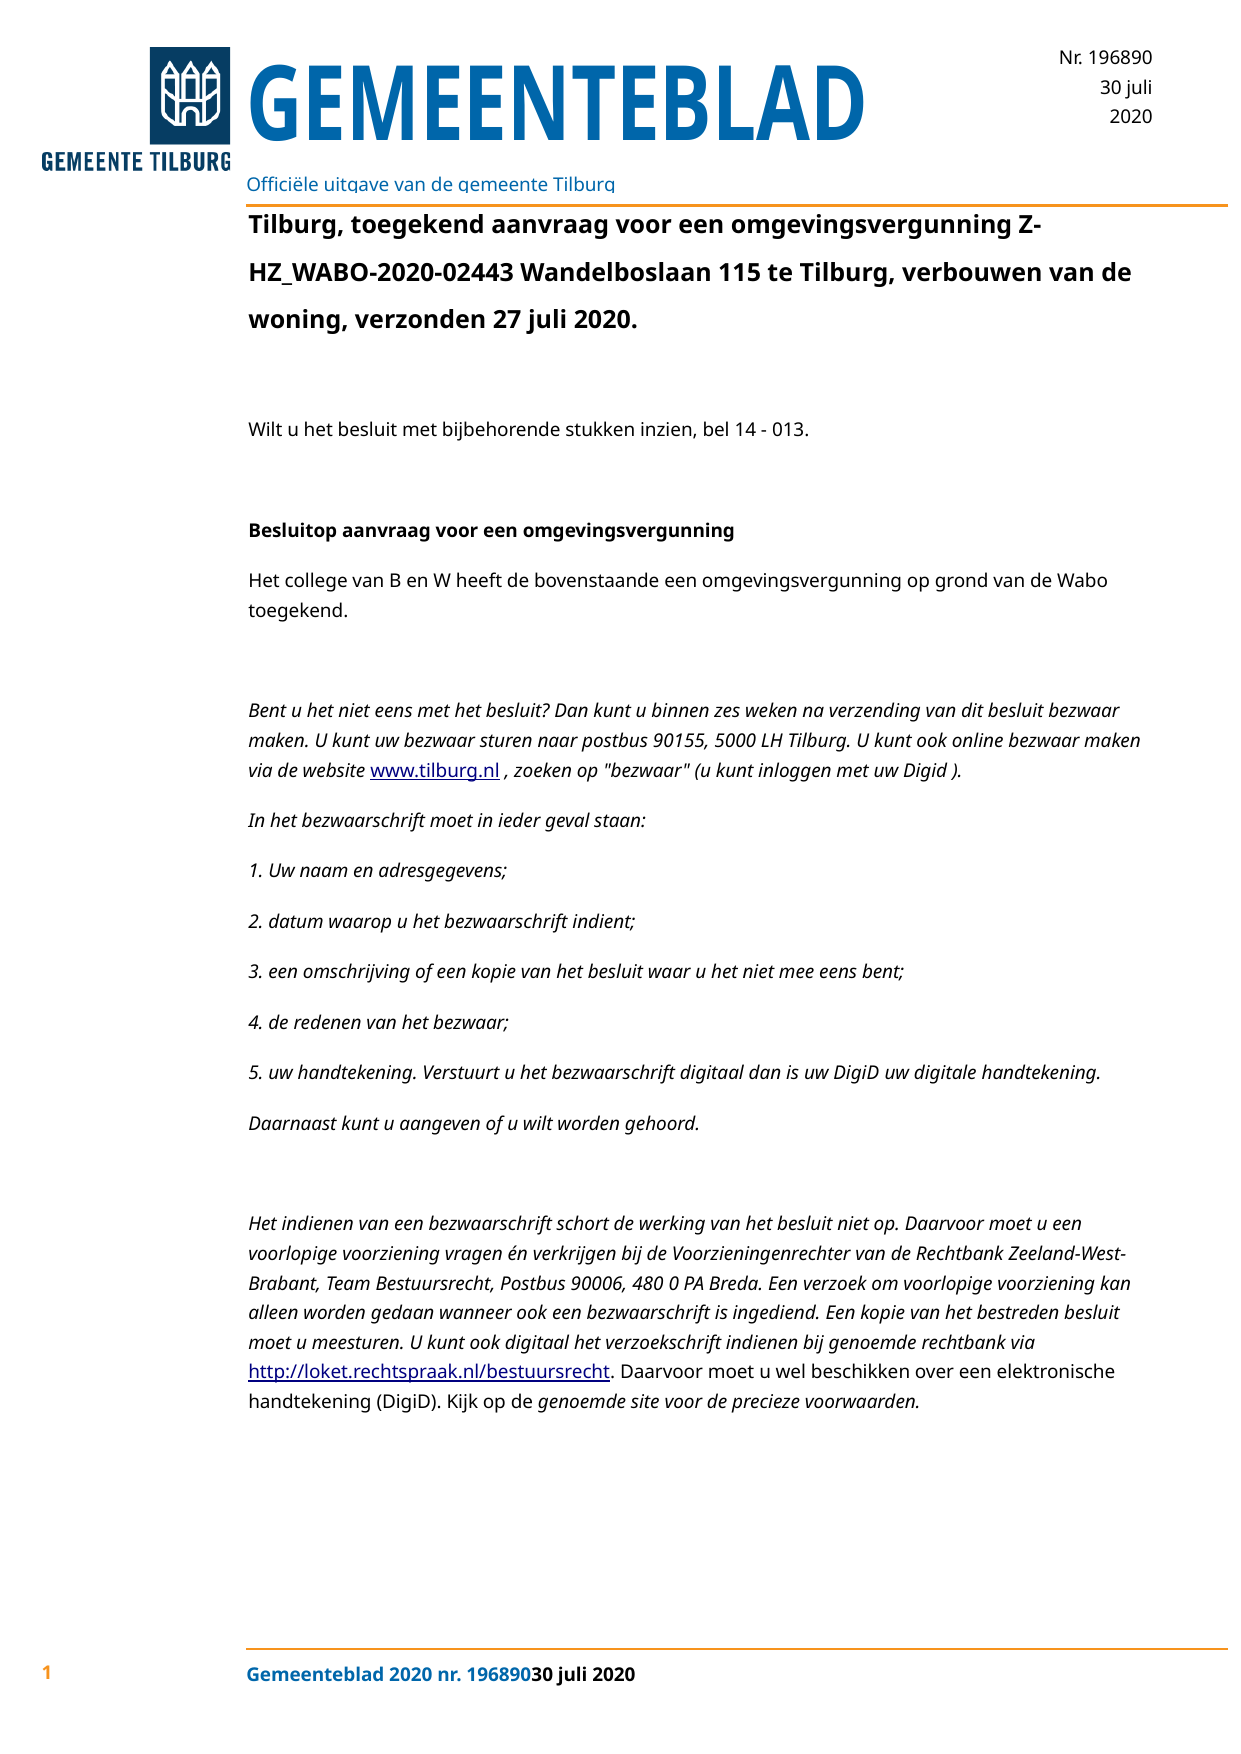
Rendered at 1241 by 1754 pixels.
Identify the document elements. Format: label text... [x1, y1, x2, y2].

text Het indienen van een bezwaarschrift schort de werking van het besluit niet op. Daarvoor moet u een voorlopige voorziening vragen én verkrijgen bij de Voorzieningenrechter van de Rechtbank Zeeland-West-Brabant, Team Bestuursrecht, Postbus 90006, 480 0 PA Breda. Een verzoek om voorlopige voorziening kan alleen worden gedaan wanneer ook een bezwaarschrift is ingediend. Een kopie van het bestreden besluit moet u meesturen. U kunt ook digitaal het verzoekschrift indienen bij genoemde rechtbank via http://loket.rechtspraak.nl/bestuursrecht. Daarvoor moet u wel beschikken over een elektronische handtekening (DigiD). Kijk op de genoemde site voor de precieze voorwaarden. [248, 1211, 1152, 1414]
text In het bezwaarschrift moet in ieder geval staan: [248, 807, 1152, 833]
text 1. Uw naam en adresgegevens; [248, 858, 1152, 883]
text Besluitop aanvraag voor een omgevingsvergunning [248, 517, 1152, 542]
text Wilt u het besluit met bijbehorende stukken inzien, bel 14 - 013. [248, 416, 1152, 442]
text 5. uw handtekening. Verstuurt u het bezwaarschrift digitaal dan is uw DigiD uw digitale handtekening. [248, 1059, 1152, 1085]
text Tilburg, toegekend aanvraag voor een omgevingsvergunning Z-HZ_WABO-2020-02443 Wandelboslaan 115 te Tilburg, verbouwen van de woning, verzonden 27 juli 2020. [248, 207, 1152, 336]
text Daarnaast kunt u aangeven of u wilt worden gehoord. [248, 1110, 1152, 1135]
picture [41, 47, 231, 172]
text 2. datum waarop u het bezwaarschrift indient; [248, 908, 1152, 934]
text Het college van B en W heeft de bovenstaande een omgevingsvergunning op grond van de Wabo toegekend. [248, 567, 1152, 622]
text Bent u het niet eens met het besluit? Dan kunt u binnen zes weken na verzending van dit besluit bezwaar maken. U kunt uw bezwaar sturen naar postbus 90155, 5000 LH Tilburg. U kunt ook online bezwaar maken via de website www.tilburg.nl , zoeken op "bezwaar" (u kunt inloggen met uw Digid ). [248, 698, 1152, 782]
text 3. een omschrijving of een kopie van het besluit waar u het niet mee eens bent; [248, 958, 1152, 984]
text 4. de redenen van het bezwaar; [248, 1009, 1152, 1034]
